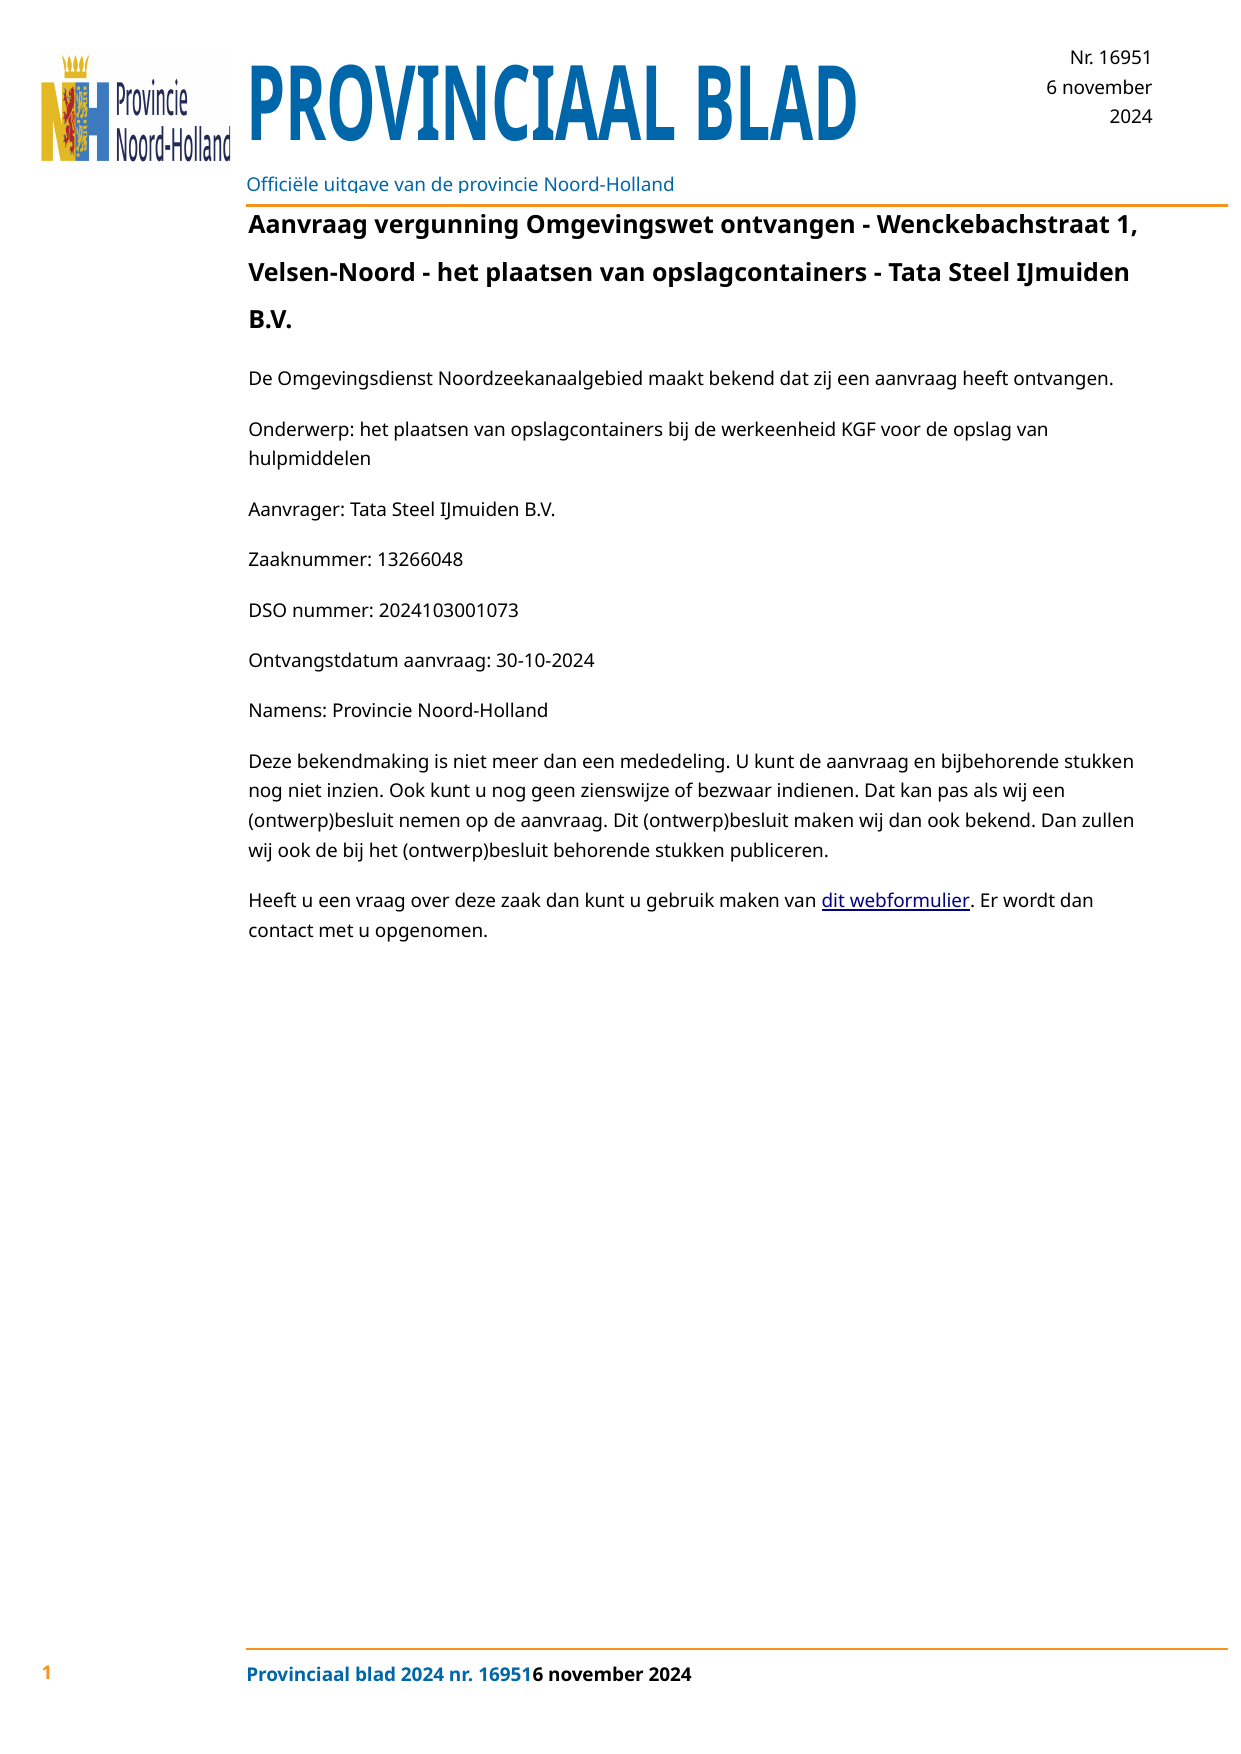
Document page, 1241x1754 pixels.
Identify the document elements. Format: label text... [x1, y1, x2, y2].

text Deze bekendmaking is niet meer dan een mededeling. U kunt de aanvraag en bijbehorende stukken nog niet inzien. Ook kunt u nog geen zienswijze of bezwaar indienen. Dat kan pas als wij een (ontwerp)besluit nemen op de aanvraag. Dit (ontwerp)besluit maken wij dan ook bekend. Dan zullen wij ook de bij het (ontwerp)besluit behorende stukken publiceren. [248, 748, 1152, 862]
text Onderwerp: het plaatsen van opslagcontainers bij de werkeenheid KGF voor de opslag van hulpmiddelen [248, 416, 1152, 471]
text Zaaknummer: 13266048 [248, 546, 1152, 572]
picture [41, 47, 231, 172]
text Aanvraag vergunning Omgevingswet ontvangen - Wenckebachstraat 1, Velsen-Noord - het plaatsen van opslagcontainers - Tata Steel IJmuiden B.V. [248, 207, 1152, 336]
text De Omgevingsdienst Noordzeekanaalgebied maakt bekend dat zij een aanvraag heeft ontvangen. [248, 366, 1152, 391]
text Namens: Provincie Noord-Holland [248, 698, 1152, 723]
text Ontvangstdatum aanvraag: 30-10-2024 [248, 647, 1152, 673]
text Aanvrager: Tata Steel IJmuiden B.V. [248, 496, 1152, 522]
text Heeft u een vraag over deze zaak dan kunt u gebruik maken van dit webformulier. Er wordt dan contact met u opgenomen. [248, 887, 1152, 942]
text DSO nummer: 2024103001073 [248, 597, 1152, 622]
